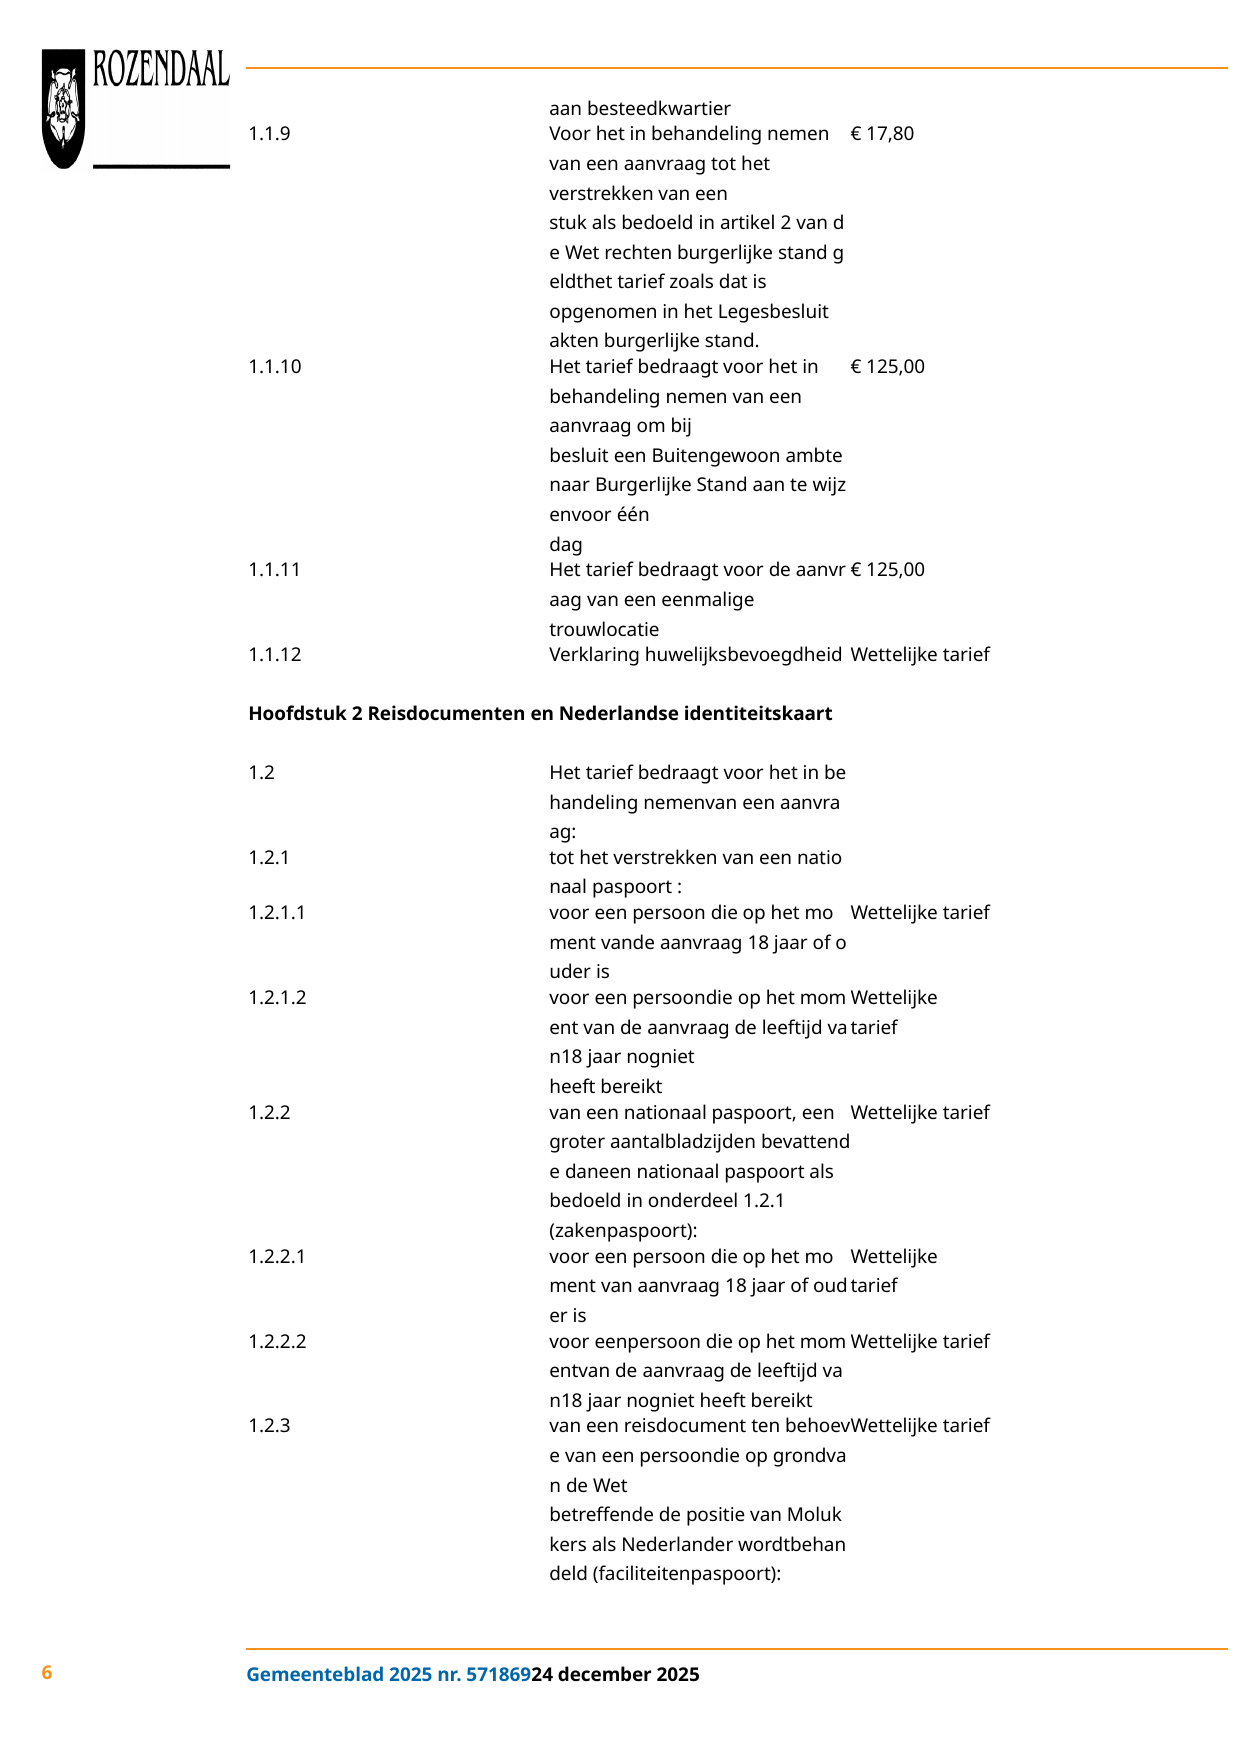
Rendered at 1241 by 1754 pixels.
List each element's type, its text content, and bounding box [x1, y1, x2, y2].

table_cell € 125,00 [850, 557, 1152, 641]
table_header [850, 759, 1152, 844]
table_cell 1.2.2.2 [248, 1328, 549, 1413]
table_cell Wettelijke tarief [850, 900, 1152, 984]
table_cell Wettelijke tarief [850, 1328, 1152, 1413]
table_cell voor een persoondie op het moment van de aanvraag de leeftijd van18 jaar nogniet heeft bereikt [549, 984, 850, 1099]
picture [41, 47, 231, 172]
table_header 1.2 [248, 759, 549, 844]
table_cell van een reisdocument ten behoeve van een persoondie op grondvan de Wet betreffende de positie van Molukkers als Nederlander wordtbehandeld (faciliteitenpaspoort): [549, 1413, 850, 1586]
table_cell 1.1.12 [248, 641, 549, 667]
table_cell Wettelijke tarief [850, 641, 1152, 667]
table_cell voor een persoon die op het moment vande aanvraag 18 jaar of ouder is [549, 900, 850, 984]
table_cell Wettelijke tarief [850, 1099, 1152, 1243]
table_cell 1.1.11 [248, 557, 549, 641]
table_cell 1.2.1.1 [248, 900, 549, 984]
table_cell 1.1.10 [248, 353, 549, 557]
table_cell [850, 95, 1152, 121]
table_cell 1.2.1 [248, 844, 549, 899]
table_header Het tarief bedraagt voor het in behandeling nemenvan een aanvraag: [549, 759, 850, 844]
text Hoofdstuk 2 Reisdocumenten en Nederlandse identiteitskaart [248, 700, 1152, 726]
table_cell € 17,80 [850, 121, 1152, 353]
table_cell voor een persoon die op het moment van aanvraag 18 jaar of ouder is [549, 1243, 850, 1328]
table_cell 1.2.1.2 [248, 984, 549, 1099]
table_cell Verklaring huwelijksbevoegdheid [549, 641, 850, 667]
table_cell [248, 95, 549, 121]
table_cell [850, 844, 1152, 899]
table_cell 1.2.3 [248, 1413, 549, 1586]
table_cell Wettelijke tarief [850, 1413, 1152, 1586]
table_cell van een nationaal paspoort, een groter aantalbladzijden bevattende daneen nationaal paspoort als bedoeld in onderdeel 1.2.1 (zakenpaspoort): [549, 1099, 850, 1243]
table_cell 1.2.2.1 [248, 1243, 549, 1328]
table_cell Wettelijke tarief [850, 984, 1152, 1099]
table_cell € 125,00 [850, 353, 1152, 557]
table_cell 1.1.9 [248, 121, 549, 353]
table_cell tot het verstrekken van een nationaal paspoort : [549, 844, 850, 899]
table_cell Het tarief bedraagt voor het in behandeling nemen van een aanvraag om bij besluit een Buitengewoon ambtenaar Burgerlijke Stand aan te wijzenvoor één dag [549, 353, 850, 557]
table_cell voor eenpersoon die op het momentvan de aanvraag de leeftijd van18 jaar nogniet heeft bereikt [549, 1328, 850, 1413]
table_cell Wettelijke tarief [850, 1243, 1152, 1328]
table_cell 1.2.2 [248, 1099, 549, 1243]
table_cell Het tarief bedraagt voor de aanvraag van een eenmalige trouwlocatie [549, 557, 850, 641]
table_cell Voor het in behandeling nemen van een aanvraag tot het verstrekken van een stuk als bedoeld in artikel 2 van de Wet rechten burgerlijke stand geldthet tarief zoals dat is opgenomen in het Legesbesluit akten burgerlijke stand. [549, 121, 850, 353]
table_cell aan besteedkwartier [549, 95, 850, 121]
